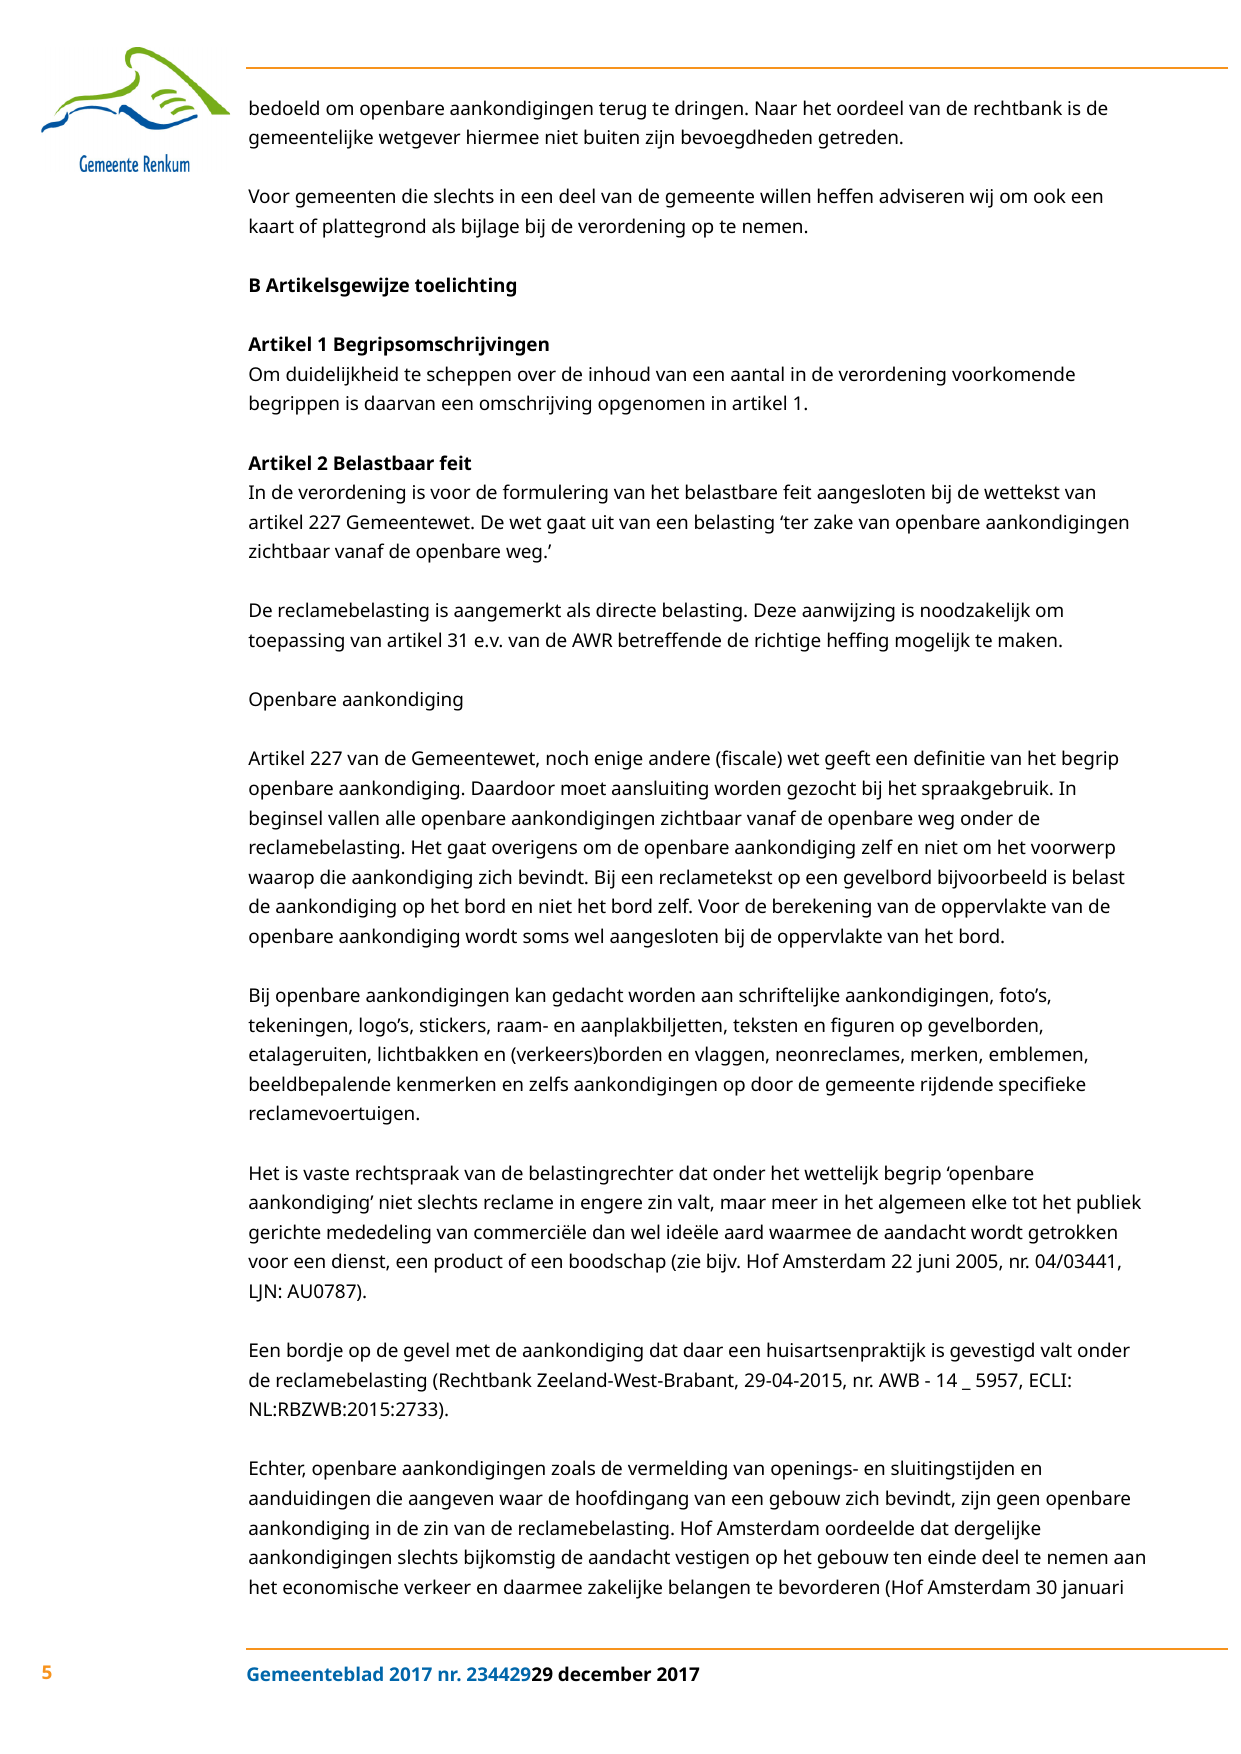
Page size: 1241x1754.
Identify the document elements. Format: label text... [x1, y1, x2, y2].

text bedoeld om openbare aankondigingen terug te dringen. Naar het oordeel van de rechtbank is de gemeentelijke wetgever hiermee niet buiten zijn bevoegdheden getreden. [248, 95, 1152, 150]
text In de verordening is voor de formulering van het belastbare feit aangesloten bij de wettekst van artikel 227 Gemeentewet. De wet gaat uit van een belasting ‘ter zake van openbare aankondigingen zichtbaar vanaf de openbare weg.’ [248, 479, 1152, 564]
text Openbare aankondiging [248, 686, 1152, 712]
text Echter, openbare aankondigingen zoals de vermelding van openings- en sluitingstijden en aanduidingen die aangeven waar de hoofdingang van een gebouw zich bevindt, zijn geen openbare aankondiging in de zin van de reclamebelasting. Hof Amsterdam oordeelde dat dergelijke aankondigingen slechts bijkomstig de aandacht vestigen op het gebouw ten einde deel te nemen aan het economische verkeer en daarmee zakelijke belangen te bevorderen (Hof Amsterdam 30 januari [248, 1456, 1152, 1600]
text Artikel 2 Belastbaar feit [248, 450, 1152, 476]
text De reclamebelasting is aangemerkt als directe belasting. Deze aanwijzing is noodzakelijk om toepassing van artikel 31 e.v. van de AWR betreffende de richtige heffing mogelijk te maken. [248, 598, 1152, 653]
text Artikel 1 Begripsomschrijvingen [248, 331, 1152, 357]
text Bij openbare aankondigingen kan gedacht worden aan schriftelijke aankondigingen, foto’s, tekeningen, logo’s, stickers, raam- en aanplakbiljetten, teksten en figuren op gevelborden, etalageruiten, lichtbakken en (verkeers)borden en vlaggen, neonreclames, merken, emblemen, beeldbepalende kenmerken en zelfs aankondigingen op door de gemeente rijdende specifieke reclamevoertuigen. [248, 982, 1152, 1126]
text B Artikelsgewijze toelichting [248, 272, 1152, 298]
picture [41, 47, 231, 172]
text Om duidelijkheid te scheppen over de inhoud van een aantal in de verordening voorkomende begrippen is daarvan een omschrijving opgenomen in artikel 1. [248, 361, 1152, 416]
text Een bordje op de gevel met de aankondiging dat daar een huisartsenpraktijk is gevestigd valt onder de reclamebelasting (Rechtbank Zeeland-West-Brabant, 29-04-2015, nr. AWB - 14 _ 5957, ECLI: NL:RBZWB:2015:2733). [248, 1337, 1152, 1422]
text Het is vaste rechtspraak van de belastingrechter dat onder het wettelijk begrip ‘openbare aankondiging’ niet slechts reclame in engere zin valt, maar meer in het algemeen elke tot het publiek gerichte mededeling van commerciële dan wel ideële aard waarmee de aandacht wordt getrokken voor een dienst, een product of een boodschap (zie bijv. Hof Amsterdam 22 juni 2005, nr. 04/03441, LJN: AU0787). [248, 1160, 1152, 1304]
text Voor gemeenten die slechts in een deel van de gemeente willen heffen adviseren wij om ook een kaart of plattegrond als bijlage bij de verordening op te nemen. [248, 183, 1152, 239]
text Artikel 227 van de Gemeentewet, noch enige andere (fiscale) wet geeft een definitie van het begrip openbare aankondiging. Daardoor moet aansluiting worden gezocht bij het spraakgebruik. In beginsel vallen alle openbare aankondigingen zichtbaar vanaf de openbare weg onder de reclamebelasting. Het gaat overigens om de openbare aankondiging zelf en niet om het voorwerp waarop die aankondiging zich bevindt. Bij een reclametekst op een gevelbord bijvoorbeeld is belast de aankondiging op het bord en niet het bord zelf. Voor de berekening van de oppervlakte van de openbare aankondiging wordt soms wel aangesloten bij de oppervlakte van het bord. [248, 746, 1152, 949]
